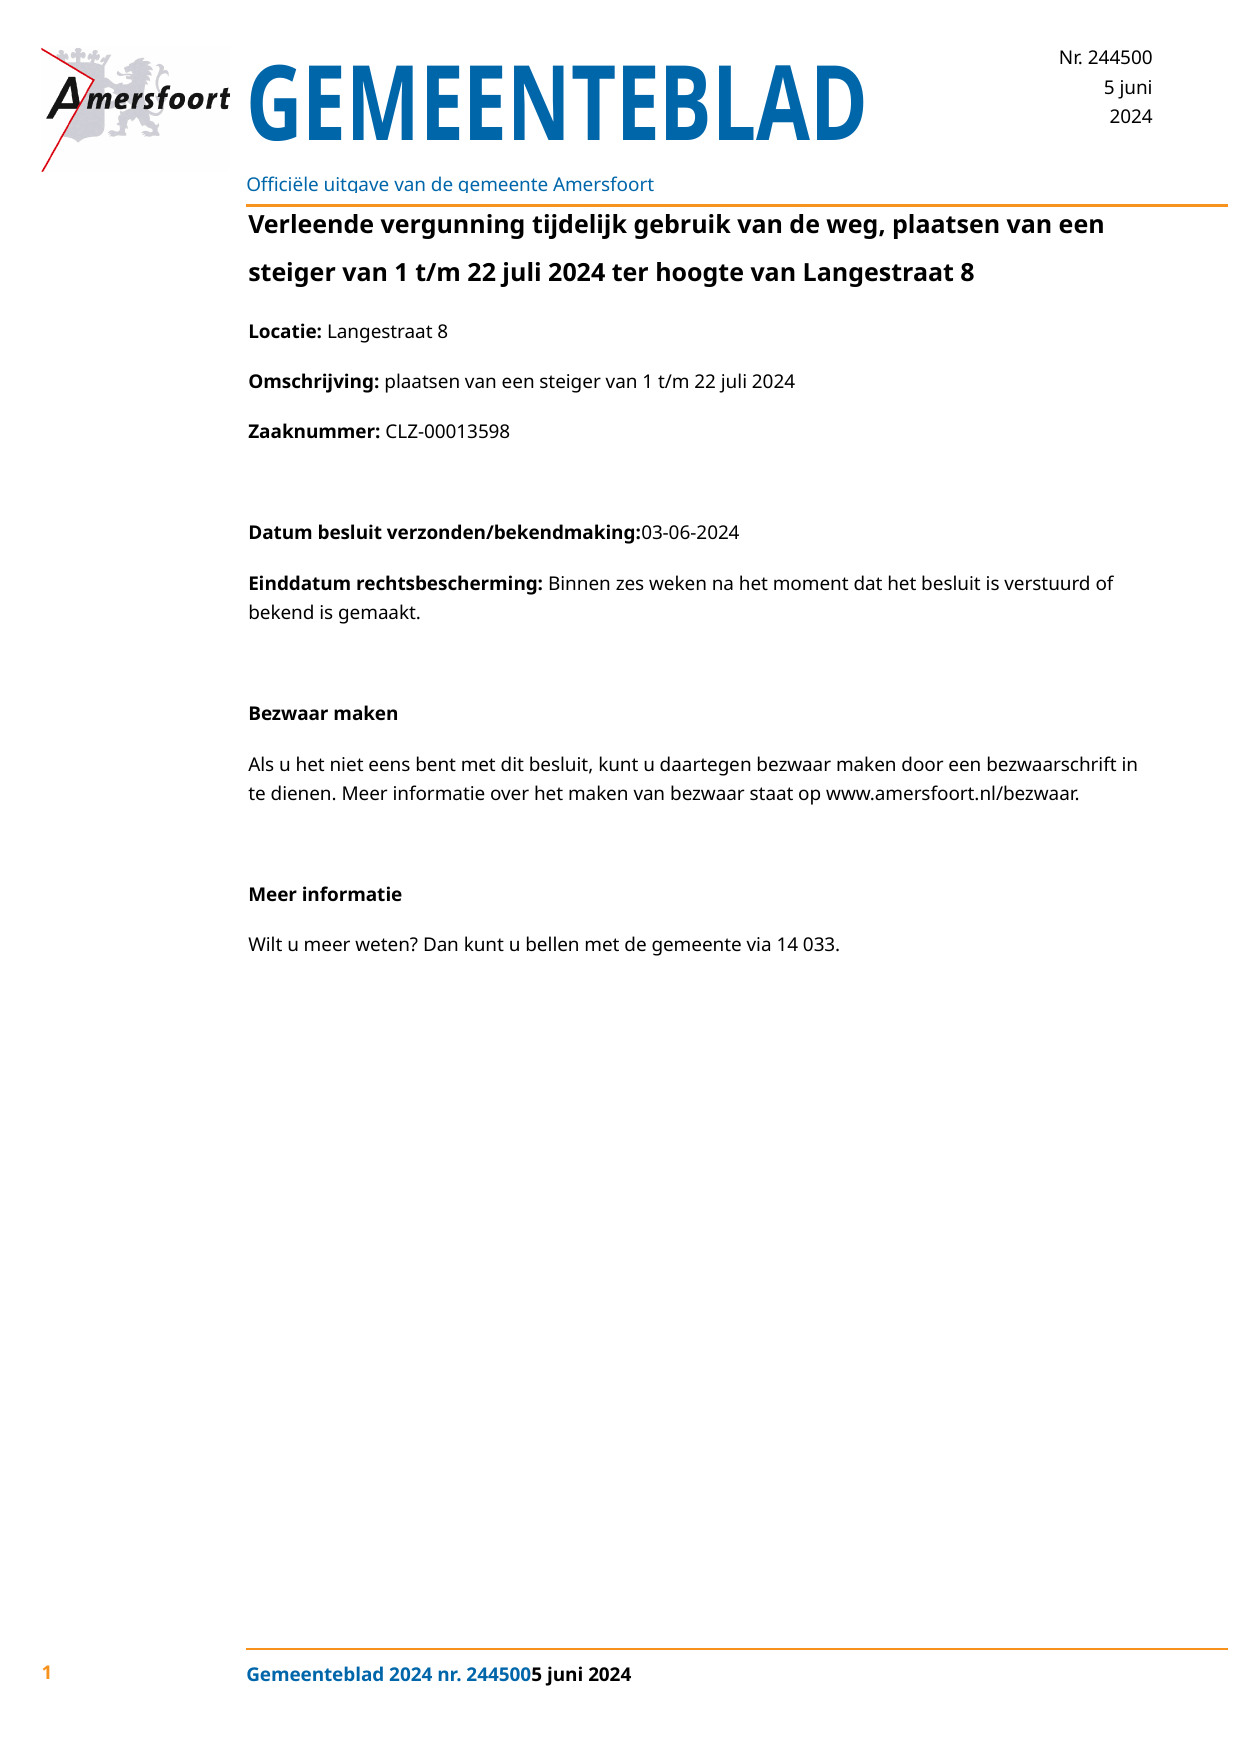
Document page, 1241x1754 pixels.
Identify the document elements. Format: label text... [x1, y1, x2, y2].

text Als u het niet eens bent met dit besluit, kunt u daartegen bezwaar maken door een bezwaarschrift in te dienen. Meer informatie over het maken van bezwaar staat op www.amersfoort.nl/bezwaar. [248, 751, 1152, 806]
text Wilt u meer weten? Dan kunt u bellen met de gemeente via 14 033. [248, 932, 1152, 957]
text Datum besluit verzonden/bekendmaking:03-06-2024 [248, 519, 1152, 545]
text Zaaknummer: CLZ-00013598 [248, 419, 1152, 444]
text Omschrijving: plaatsen van een steiger van 1 t/m 22 juli 2024 [248, 368, 1152, 394]
text Verleende vergunning tijdelijk gebruik van de weg, plaatsen van een steiger van 1 t/m 22 juli 2024 ter hoogte van Langestraat 8 [248, 207, 1152, 288]
text Einddatum rechtsbescherming: Binnen zes weken na het moment dat het besluit is verstuurd of bekend is gemaakt. [248, 570, 1152, 625]
text Locatie: Langestraat 8 [248, 318, 1152, 344]
text Bezwaar maken [248, 700, 1152, 726]
picture [41, 47, 231, 172]
text Meer informatie [248, 881, 1152, 907]
